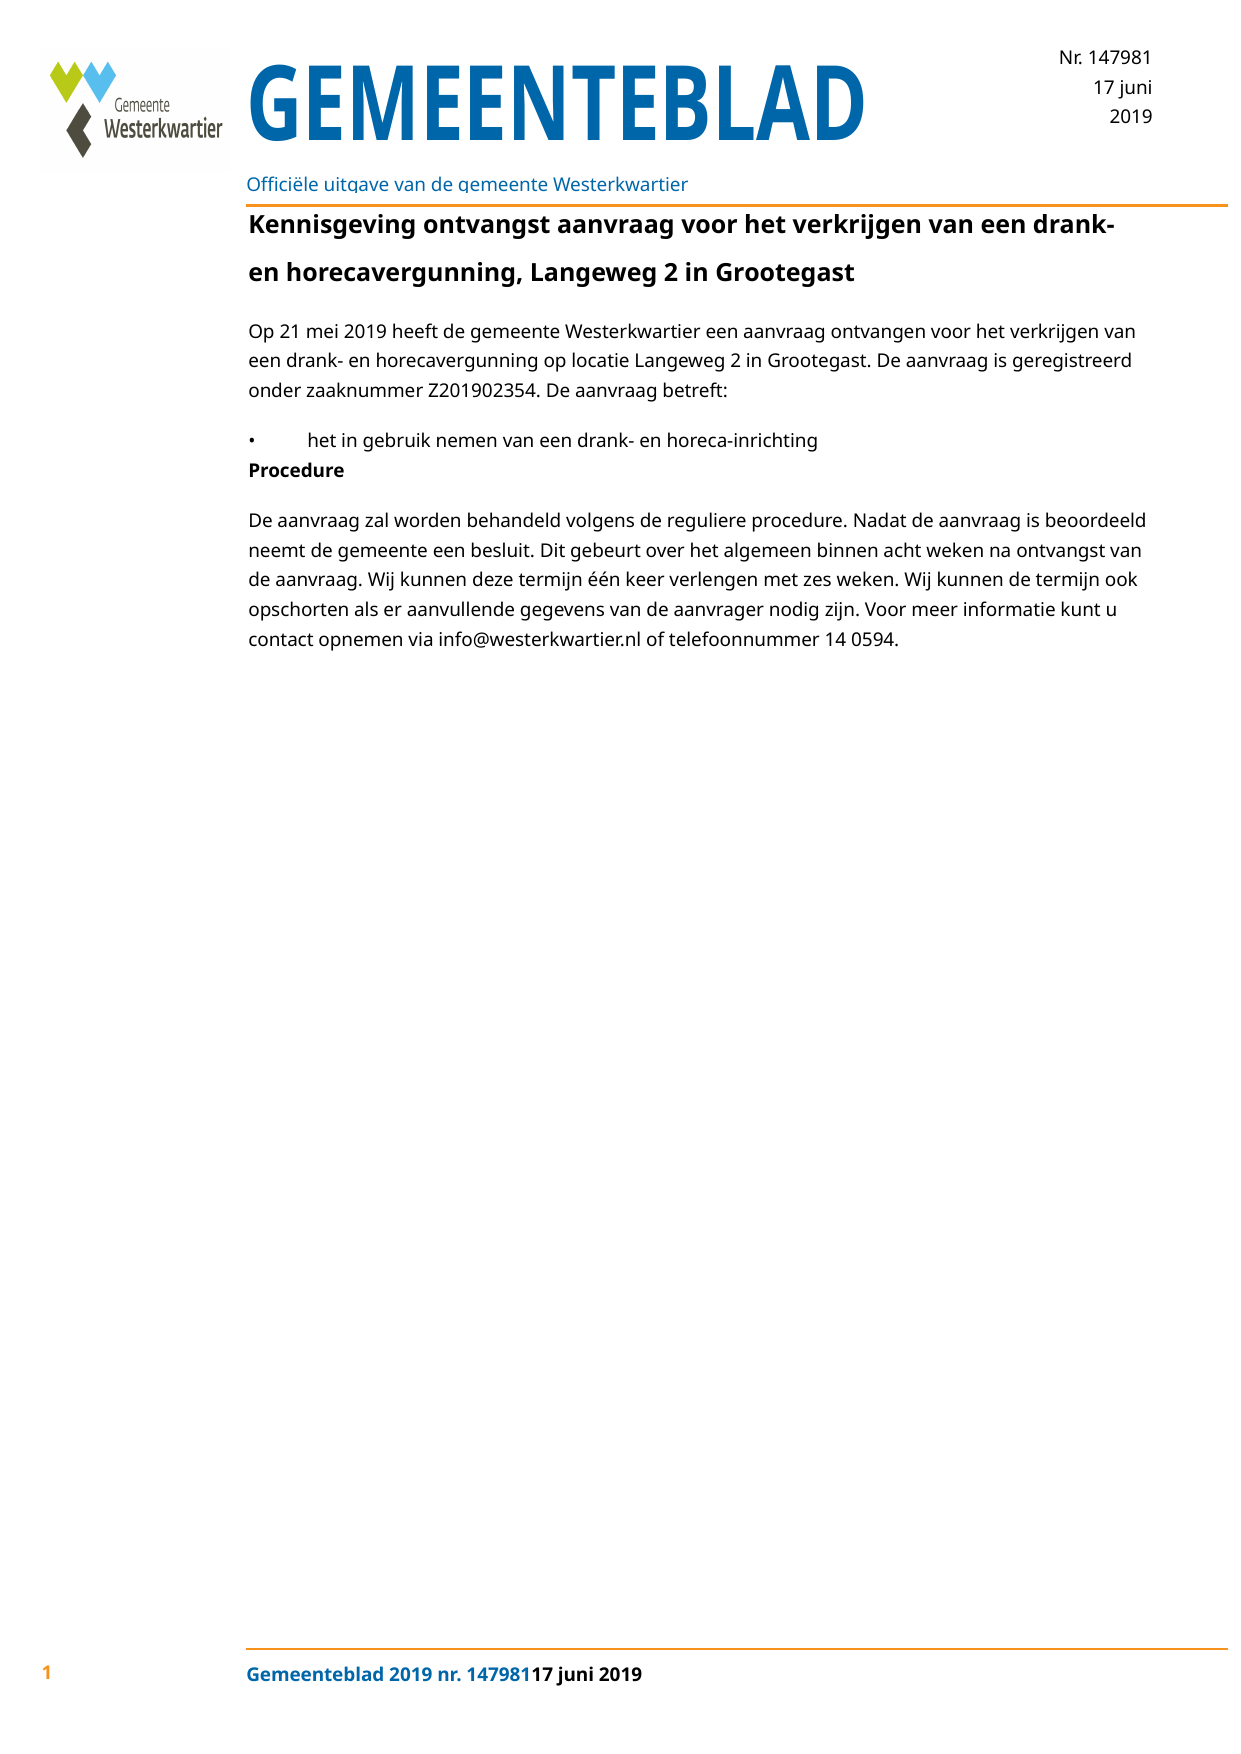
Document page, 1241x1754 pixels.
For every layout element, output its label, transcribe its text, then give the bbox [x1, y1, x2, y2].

text Op 21 mei 2019 heeft de gemeente Westerkwartier een aanvraag ontvangen voor het verkrijgen van een drank- en horecavergunning op locatie Langeweg 2 in Grootegast. De aanvraag is geregistreerd onder zaaknummer Z201902354. De aanvraag betreft: [248, 318, 1152, 403]
list het in gebruik nemen van een drank- en horeca-inrichting [248, 427, 1152, 453]
text Procedure [248, 457, 1152, 483]
text De aanvraag zal worden behandeld volgens de reguliere procedure. Nadat de aanvraag is beoordeeld neemt de gemeente een besluit. Dit gebeurt over het algemeen binnen acht weken na ontvangst van de aanvraag. Wij kunnen deze termijn één keer verlengen met zes weken. Wij kunnen de termijn ook opschorten als er aanvullende gegevens van de aanvrager nodig zijn. Voor meer informatie kunt u contact opnemen via info@westerkwartier.nl of telefoonnummer 14 0594. [248, 507, 1152, 652]
picture [41, 47, 231, 172]
text Kennisgeving ontvangst aanvraag voor het verkrijgen van een drank- en horecavergunning, Langeweg 2 in Grootegast [248, 207, 1152, 288]
